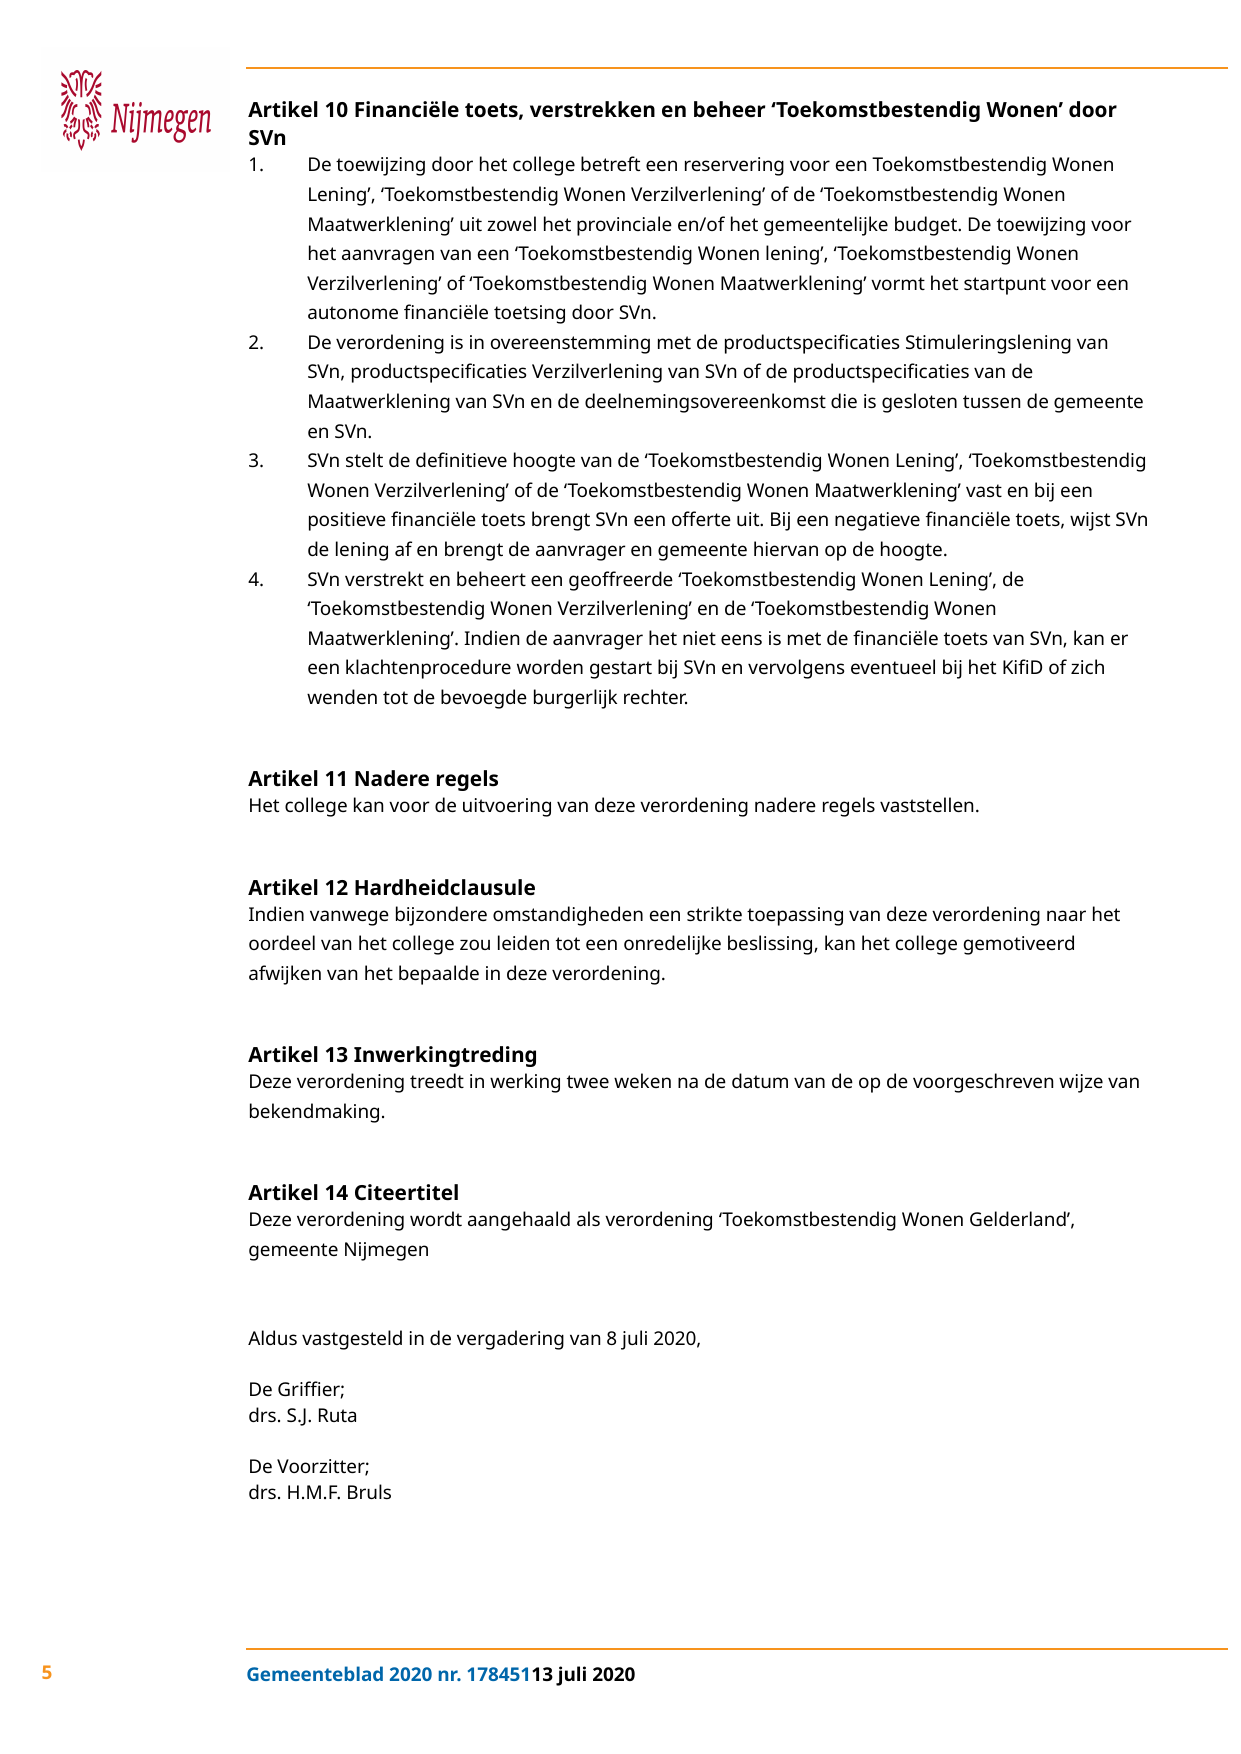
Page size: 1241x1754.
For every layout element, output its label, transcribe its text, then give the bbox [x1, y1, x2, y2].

text Deze verordening treedt in werking twee weken na de datum van de op de voorgeschreven wijze van bekendmaking. [248, 1069, 1152, 1124]
list De toewijzing door het college betreft een reservering voor een Toekomstbestendig Wonen Lening’, ‘Toekomstbestendig Wonen Verzilverlening’ of de ‘Toekomstbestendig Wonen Maatwerklening’ uit zowel het provinciale en/of het gemeentelijke budget. De toewijzing voor het aanvragen van een ‘Toekomstbestendig Wonen lening’, ‘Toekomstbestendig Wonen Verzilverlening’ of ‘Toekomstbestendig Wonen Maatwerklening’ vormt het startpunt voor een autonome financiële toetsing door SVn. [248, 152, 1152, 325]
text Artikel 14 Citeertitel [248, 1178, 1152, 1207]
text De Voorzitter; [248, 1454, 1152, 1479]
list De verordening is in overeenstemming met de productspecificaties Stimuleringslening van SVn, productspecificaties Verzilverlening van SVn of de productspecificaties van de Maatwerklening van SVn en de deelnemingsovereenkomst die is gesloten tussen de gemeente en SVn. [248, 329, 1152, 444]
text drs. S.J. Ruta [248, 1402, 1152, 1428]
text Aldus vastgesteld in de vergadering van 8 juli 2020, [248, 1325, 1152, 1351]
text Artikel 11 Nadere regels [248, 764, 1152, 793]
list SVn stelt de definitieve hoogte van de ‘Toekomstbestendig Wonen Lening’, ‘Toekomstbestendig Wonen Verzilverlening’ of de ‘Toekomstbestendig Wonen Maatwerklening’ vast en bij een positieve financiële toets brengt SVn een offerte uit. Bij een negatieve financiële toets, wijst SVn de lening af en brengt de aanvrager en gemeente hiervan op de hoogte. [248, 447, 1152, 562]
text Indien vanwege bijzondere omstandigheden een strikte toepassing van deze verordening naar het oordeel van het college zou leiden tot een onredelijke beslissing, kan het college gemotiveerd afwijken van het bepaalde in deze verordening. [248, 901, 1152, 986]
text Artikel 12 Hardheidclausule [248, 873, 1152, 901]
picture [41, 47, 231, 172]
text drs. H.M.F. Bruls [248, 1479, 1152, 1505]
text Deze verordening wordt aangehaald als verordening ‘Toekomstbestendig Wonen Gelderland’, gemeente Nijmegen [248, 1207, 1152, 1262]
list SVn verstrekt en beheert een geoffreerde ‘Toekomstbestendig Wonen Lening’, de ‘Toekomstbestendig Wonen Verzilverlening’ en de ‘Toekomstbestendig Wonen Maatwerklening’. Indien de aanvrager het niet eens is met de financiële toets van SVn, kan er een klachtenprocedure worden gestart bij SVn en vervolgens eventueel bij het KifiD of zich wenden tot de bevoegde burgerlijk rechter. [248, 566, 1152, 710]
text Artikel 13 Inwerkingtreding [248, 1040, 1152, 1069]
text Artikel 10 Financiële toets, verstrekken en beheer ‘Toekomstbestendig Wonen’ door SVn [248, 95, 1152, 152]
text Het college kan voor de uitvoering van deze verordening nadere regels vaststellen. [248, 793, 1152, 818]
text De Griffier; [248, 1376, 1152, 1402]
